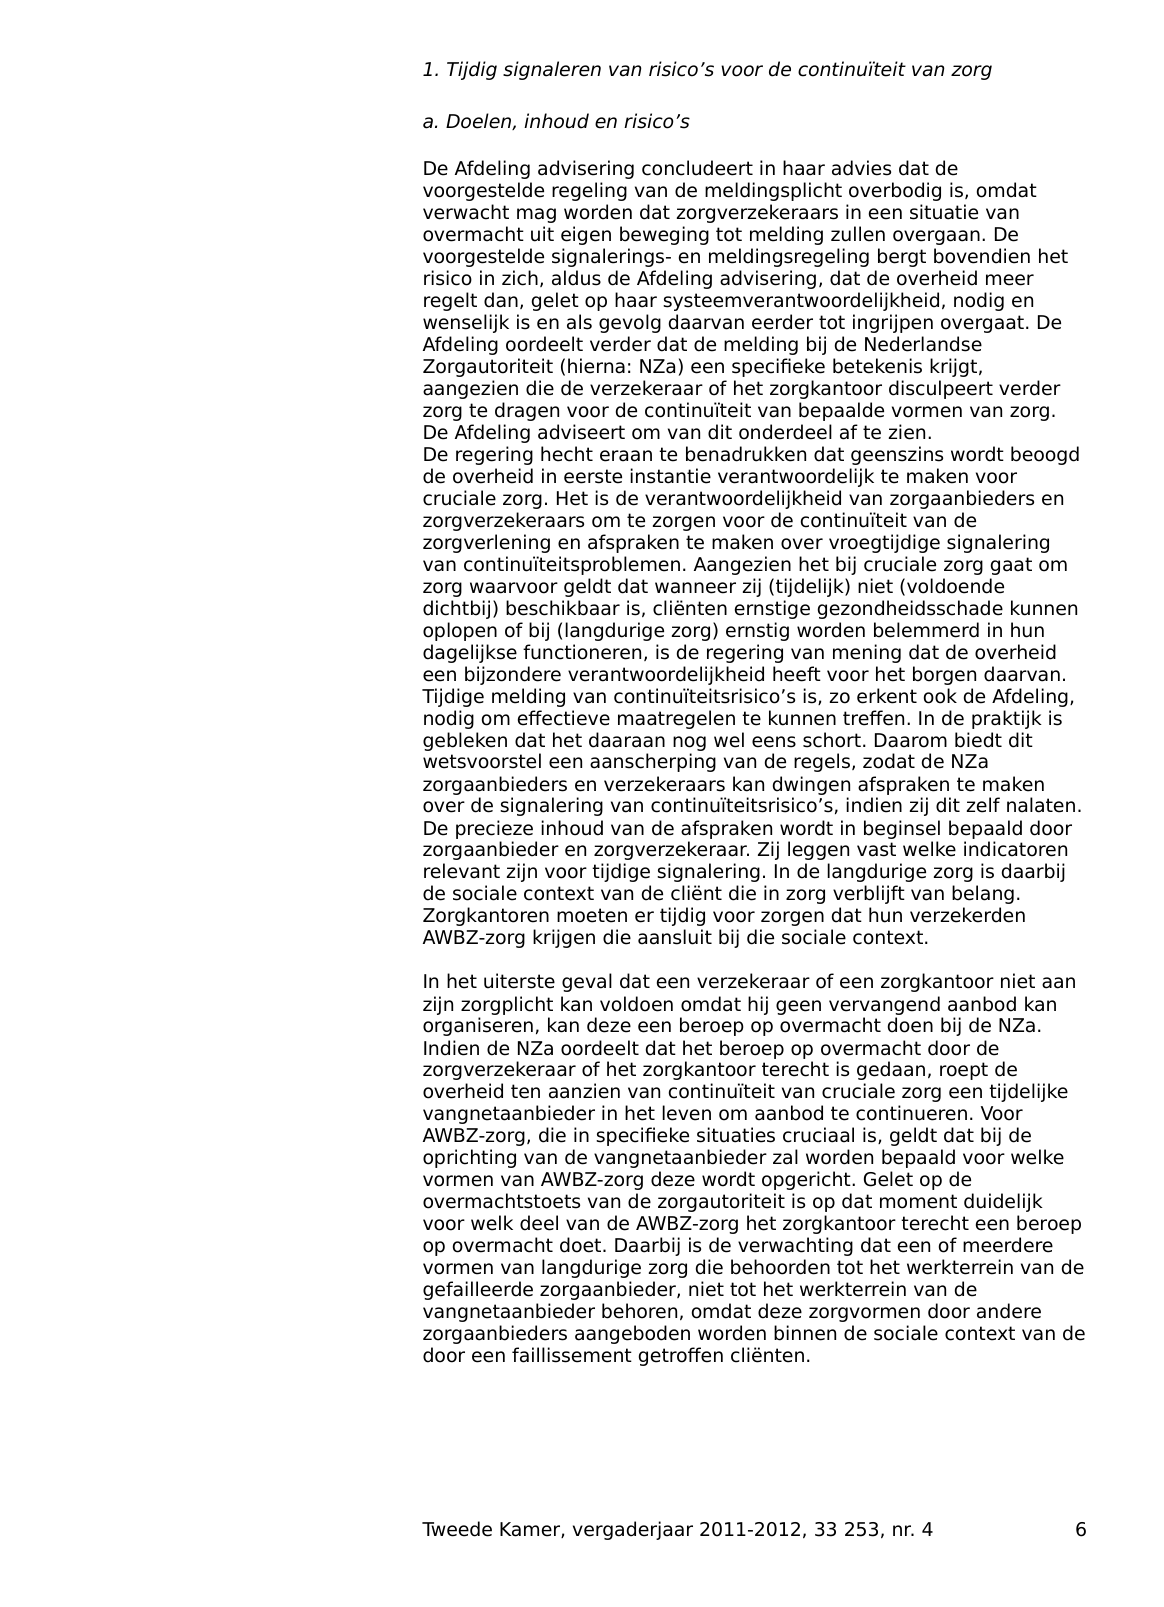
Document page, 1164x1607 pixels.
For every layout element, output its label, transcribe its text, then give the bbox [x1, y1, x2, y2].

subtitle 1. Tijdig signaleren van risico’s voor de continuïteit van zorg [422, 59, 1087, 81]
text De regering hecht eraan te benadrukken dat geenszins wordt beoogd de overheid in eerste instantie verantwoordelijk te maken voor cruciale zorg. Het is de verantwoordelijkheid van zorgaanbieders en zorgverzekeraars om te zorgen voor de continuïteit van de zorgverlening en afspraken te maken over vroegtijdige signalering van continuïteitsproblemen. Aangezien het bij cruciale zorg gaat om zorg waarvoor geldt dat wanneer zij (tijdelijk) niet (voldoende dichtbij) beschikbaar is, cliënten ernstige gezondheidsschade kunnen oplopen of bij (langdurige zorg) ernstig worden belemmerd in hun dagelijkse functioneren, is de regering van mening dat de overheid een bijzondere verantwoordelijkheid heeft voor het borgen daarvan. Tijdige melding van continuïteitsrisico’s is, zo erkent ook de Afdeling, nodig om effectieve maatregelen te kunnen treffen. In de praktijk is gebleken dat het daaraan nog wel eens schort. Daarom biedt dit wetsvoorstel een aanscherping van de regels, zodat de NZa zorgaanbieders en verzekeraars kan dwingen afspraken te maken over de signalering van continuïteitsrisico’s, indien zij dit zelf nalaten. De precieze inhoud van de afspraken wordt in beginsel bepaald door zorgaanbieder en zorgverzekeraar. Zij leggen vast welke indicatoren relevant zijn voor tijdige signalering. In de langdurige zorg is daarbij de sociale context van de cliënt die in zorg verblijft van belang. Zorgkantoren moeten er tijdig voor zorgen dat hun verzekerden AWBZ-zorg krijgen die aansluit bij die sociale context. [422, 444, 1087, 949]
subtitle a. Doelen, inhoud en risico’s [422, 111, 1087, 133]
text In het uiterste geval dat een verzekeraar of een zorgkantoor niet aan zijn zorgplicht kan voldoen omdat hij geen vervangend aanbod kan organiseren, kan deze een beroep op overmacht doen bij de NZa. [422, 971, 1087, 1037]
text Indien de NZa oordeelt dat het beroep op overmacht door de zorgverzekeraar of het zorgkantoor terecht is gedaan, roept de overheid ten aanzien van continuïteit van cruciale zorg een tijdelijke vangnetaanbieder in het leven om aanbod te continueren. Voor AWBZ-zorg, die in specifieke situaties cruciaal is, geldt dat bij de oprichting van de vangnetaanbieder zal worden bepaald voor welke vormen van AWBZ-zorg deze wordt opgericht. Gelet op de overmachtstoets van de zorgautoriteit is op dat moment duidelijk voor welk deel van de AWBZ-zorg het zorgkantoor terecht een beroep op overmacht doet. Daarbij is de verwachting dat een of meerdere vormen van langdurige zorg die behoorden tot het werkterrein van de gefailleerde zorgaanbieder, niet tot het werkterrein van de vangnetaanbieder behoren, omdat deze zorgvormen door andere zorgaanbieders aangeboden worden binnen de sociale context van de door een faillissement getroffen cliënten. [422, 1037, 1087, 1367]
text De Afdeling advisering concludeert in haar advies dat de voorgestelde regeling van de meldingsplicht overbodig is, omdat verwacht mag worden dat zorgverzekeraars in een situatie van overmacht uit eigen beweging tot melding zullen overgaan. De voorgestelde signalerings- en meldingsregeling bergt bovendien het risico in zich, aldus de Afdeling advisering, dat de overheid meer regelt dan, gelet op haar systeemverantwoordelijkheid, nodig en wenselijk is en als gevolg daarvan eerder tot ingrijpen overgaat. De Afdeling oordeelt verder dat de melding bij de Nederlandse Zorgautoriteit (hierna: NZa) een specifieke betekenis krijgt, aangezien die de verzekeraar of het zorgkantoor disculpeert verder zorg te dragen voor de continuïteit van bepaalde vormen van zorg. De Afdeling adviseert om van dit onderdeel af te zien. [422, 158, 1087, 444]
